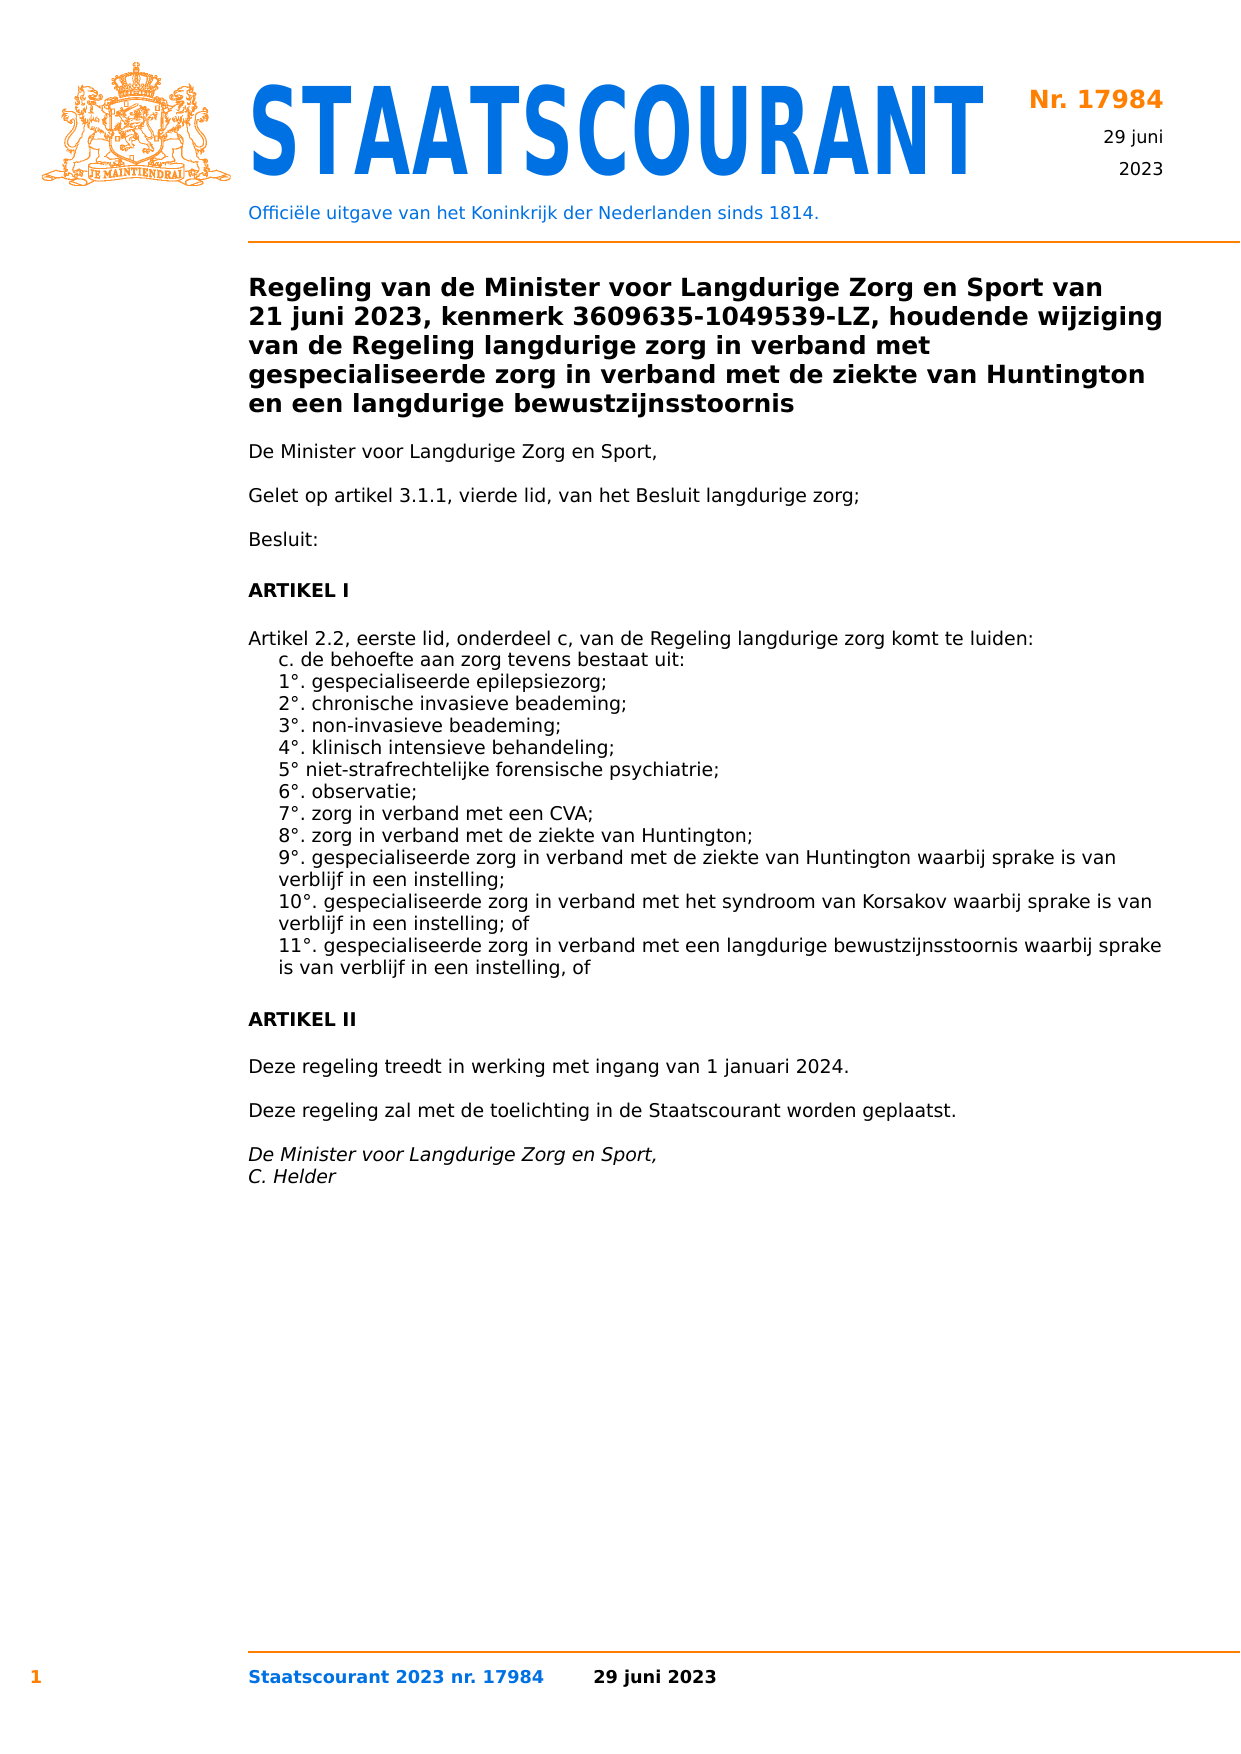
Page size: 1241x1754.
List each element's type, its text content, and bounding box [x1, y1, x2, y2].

text 4°. klinisch intensieve behandeling; [278, 737, 1163, 759]
text Artikel 2.2, eerste lid, onderdeel c, van de Regeling langdurige zorg komt te luiden: [248, 627, 1163, 649]
text De Minister voor Langdurige Zorg en Sport, [248, 441, 1163, 463]
table_header Nr. 17984 [998, 62, 1240, 121]
text Deze regeling treedt in werking met ingang van 1 januari 2024. [248, 1056, 1163, 1078]
text 10°. gespecialiseerde zorg in verband met het syndroom van Korsakov waarbij sprake is van verblijf in een instelling; of [278, 891, 1163, 935]
text 7°. zorg in verband met een CVA; [278, 803, 1163, 825]
subtitle Regeling van de Minister voor Langdurige Zorg en Sport van 21 juni 2023, kenmerk 3609635-1049539-LZ, houdende wijziging van de Regeling langdurige zorg in verband met gespecialiseerde zorg in verband met de ziekte van Huntington en een langdurige bewustzijnsstoornis [248, 273, 1163, 419]
text De Minister voor Langdurige Zorg en Sport, C. Helder [248, 1144, 1163, 1188]
text 11°. gespecialiseerde zorg in verband met een langdurige bewustzijnsstoornis waarbij sprake is van verblijf in een instelling, of [278, 935, 1163, 979]
text c. de behoefte aan zorg tevens bestaat uit: [278, 649, 1163, 671]
text Gelet op artikel 3.1.1, vierde lid, van het Besluit langdurige zorg; [248, 484, 1163, 507]
table_header STAATSCOURANT [248, 62, 998, 203]
table_header [25, 62, 248, 241]
table_cell Officiële uitgave van het Koninkrijk der Nederlanden sinds 1814. [248, 203, 1240, 241]
text Besluit: [248, 528, 1163, 550]
text 2°. chronische invasieve beademing; [278, 693, 1163, 715]
subtitle ARTIKEL I [248, 580, 1163, 602]
subtitle ARTIKEL II [248, 1009, 1163, 1031]
picture [41, 62, 231, 186]
text 8°. zorg in verband met de ziekte van Huntington; [278, 825, 1163, 847]
text 9°. gespecialiseerde zorg in verband met de ziekte van Huntington waarbij sprake is van verblijf in een instelling; [278, 847, 1163, 891]
text 6°. observatie; [278, 781, 1163, 803]
text 1°. gespecialiseerde epilepsiezorg; [278, 671, 1163, 693]
text Deze regeling zal met de toelichting in de Staatscourant worden geplaatst. [248, 1100, 1163, 1122]
text 5° niet-strafrechtelijke forensische psychiatrie; [278, 759, 1163, 781]
table_cell 2023 [998, 153, 1240, 203]
text 3°. non-invasieve beademing; [278, 715, 1163, 737]
table_cell 29 juni [998, 121, 1240, 153]
